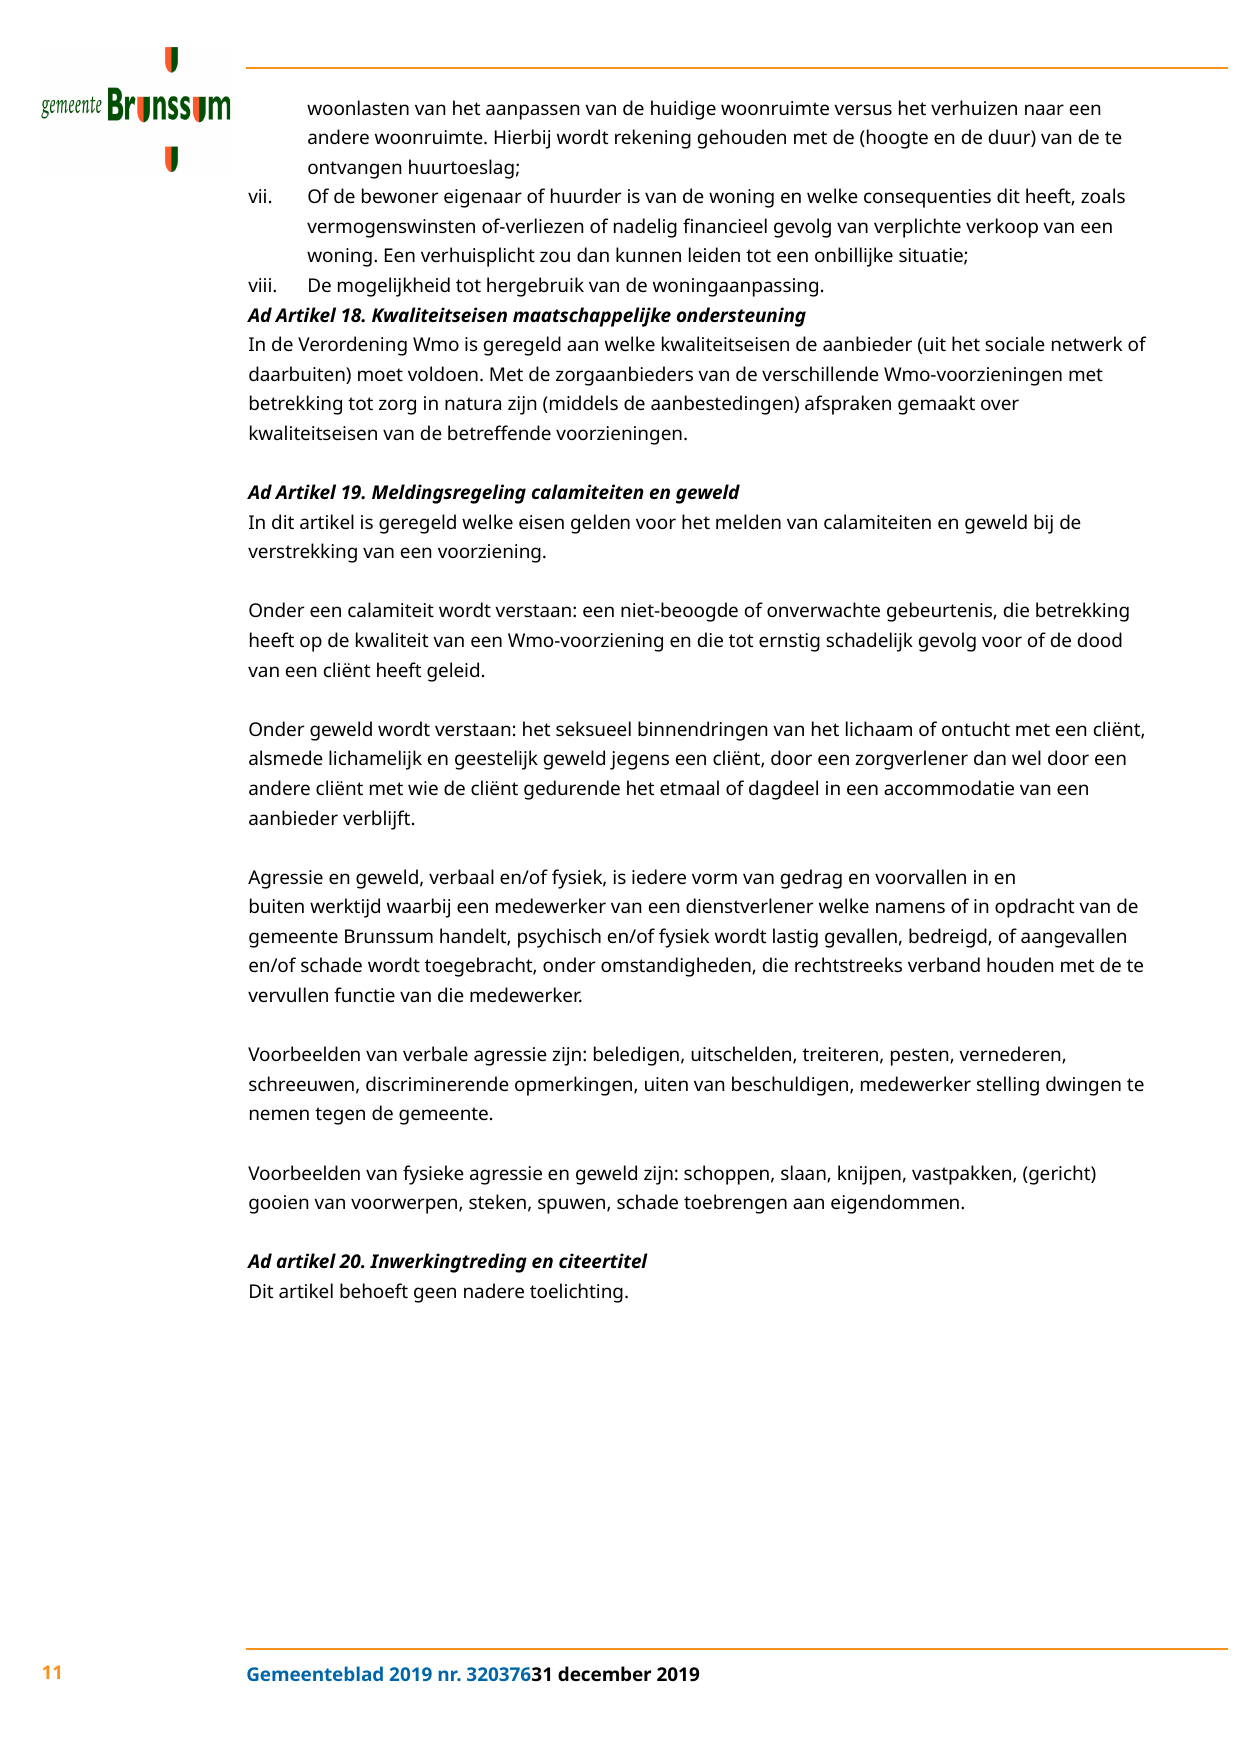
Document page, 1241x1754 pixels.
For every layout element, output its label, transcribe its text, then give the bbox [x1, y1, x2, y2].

text buiten werktijd waarbij een medewerker van een dienstverlener welke namens of in opdracht van de gemeente Brunssum handelt, psychisch en/of fysiek wordt lastig gevallen, bedreigd, of aangevallen en/of schade wordt toegebracht, onder omstandigheden, die rechtstreeks verband houden met de te vervullen functie van die medewerker. [248, 893, 1152, 1008]
list Of de bewoner eigenaar of huurder is van de woning en welke consequenties dit heeft, zoals vermogenswinsten of-verliezen of nadelig financieel gevolg van verplichte verkoop van een woning. Een verhuisplicht zou dan kunnen leiden tot een onbillijke situatie; [248, 183, 1152, 268]
text In de Verordening Wmo is geregeld aan welke kwaliteitseisen de aanbieder (uit het sociale netwerk of daarbuiten) moet voldoen. Met de zorgaanbieders van de verschillende Wmo-voorzieningen met betrekking tot zorg in natura zijn (middels de aanbestedingen) afspraken gemaakt over kwaliteitseisen van de betreffende voorzieningen. [248, 331, 1152, 446]
text Onder geweld wordt verstaan: het seksueel binnendringen van het lichaam of ontucht met een cliënt, alsmede lichamelijk en geestelijk geweld jegens een cliënt, door een zorgverlener dan wel door een andere cliënt met wie de cliënt gedurende het etmaal of dagdeel in een accommodatie van een aanbieder verblijft. [248, 716, 1152, 831]
text Ad Artikel 18. Kwaliteitseisen maatschappelijke ondersteuning [248, 302, 1152, 328]
text Dit artikel behoeft geen nadere toelichting. [248, 1278, 1152, 1304]
list De mogelijkheid tot hergebruik van de woningaanpassing. [248, 272, 1152, 298]
text Agressie en geweld, verbaal en/of fysiek, is iedere vorm van gedrag en voorvallen in en [248, 864, 1152, 890]
text Onder een calamiteit wordt verstaan: een niet-beoogde of onverwachte gebeurtenis, die betrekking heeft op de kwaliteit van een Wmo-voorziening en die tot ernstig schadelijk gevolg voor of de dood van een cliënt heeft geleid. [248, 598, 1152, 683]
text Voorbeelden van fysieke agressie en geweld zijn: schoppen, slaan, knijpen, vastpakken, (gericht) gooien van voorwerpen, steken, spuwen, schade toebrengen aan eigendommen. [248, 1160, 1152, 1215]
text Ad Artikel 19. Meldingsregeling calamiteiten en geweld [248, 479, 1152, 505]
text In dit artikel is geregeld welke eisen gelden voor het melden van calamiteiten en geweld bij de verstrekking van een voorziening. [248, 509, 1152, 564]
text Ad artikel 20. Inwerkingtreding en citeertitel [248, 1248, 1152, 1274]
text Voorbeelden van verbale agressie zijn: beledigen, uitschelden, treiteren, pesten, vernederen, schreeuwen, discriminerende opmerkingen, uiten van beschuldigen, medewerker stelling dwingen te nemen tegen de gemeente. [248, 1041, 1152, 1126]
picture [41, 47, 231, 172]
list woonlasten van het aanpassen van de huidige woonruimte versus het verhuizen naar een andere woonruimte. Hierbij wordt rekening gehouden met de (hoogte en de duur) van de te ontvangen huurtoeslag; [248, 95, 1152, 180]
